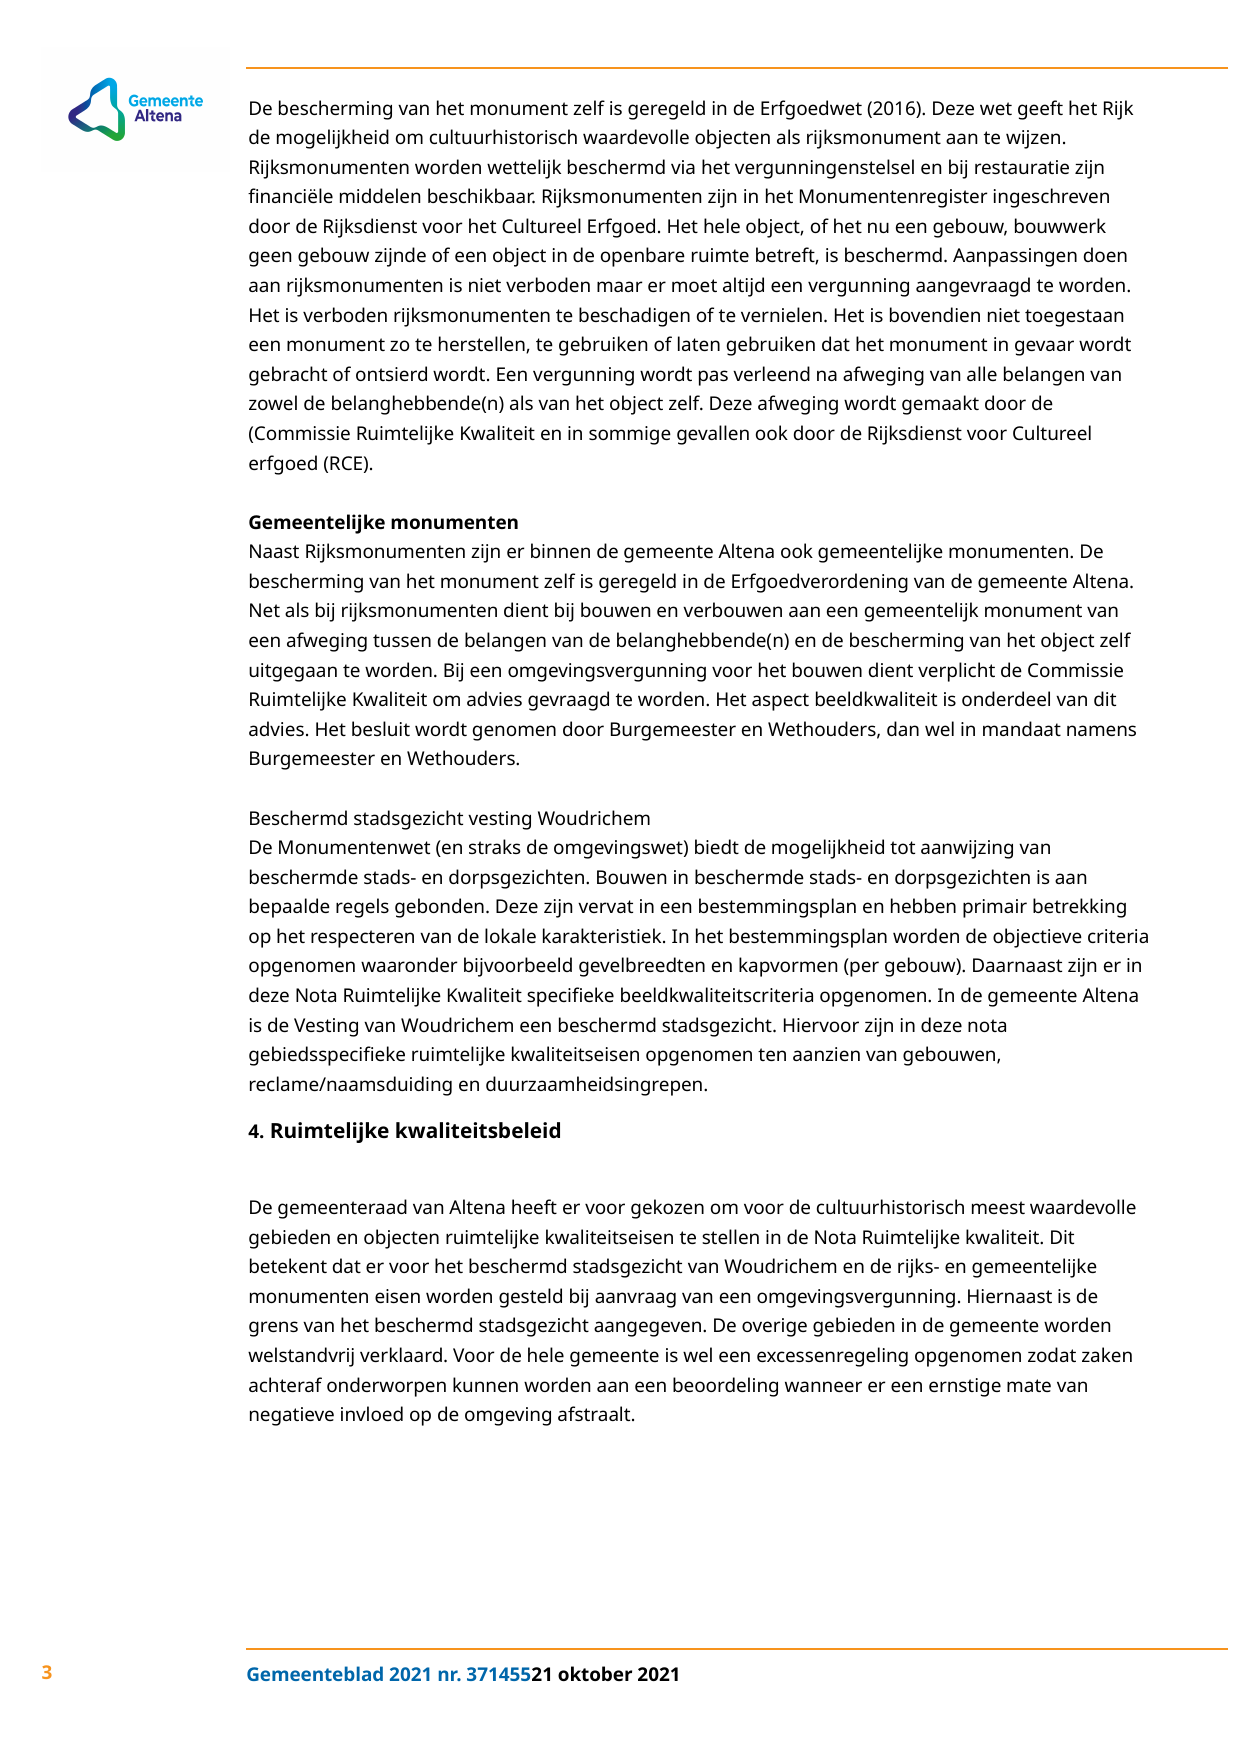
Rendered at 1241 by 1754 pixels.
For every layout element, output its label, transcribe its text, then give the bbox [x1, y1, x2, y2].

text Gemeentelijke monumenten [248, 509, 1152, 535]
text De bescherming van het monument zelf is geregeld in de Erfgoedwet (2016). Deze wet geeft het Rijk de mogelijkheid om cultuurhistorisch waardevolle objecten als rijksmonument aan te wijzen. Rijksmonumenten worden wettelijk beschermd via het vergunningenstelsel en bij restauratie zijn financiële middelen beschikbaar. Rijksmonumenten zijn in het Monumentenregister ingeschreven door de Rijksdienst voor het Cultureel Erfgoed. Het hele object, of het nu een gebouw, bouwwerk geen gebouw zijnde of een object in de openbare ruimte betreft, is beschermd. Aanpassingen doen aan rijksmonumenten is niet verboden maar er moet altijd een vergunning aangevraagd te worden. Het is verboden rijksmonumenten te beschadigen of te vernielen. Het is bovendien niet toegestaan een monument zo te herstellen, te gebruiken of laten gebruiken dat het monument in gevaar wordt gebracht of ontsierd wordt. Een vergunning wordt pas verleend na afweging van alle belangen van zowel de belanghebbende(n) als van het object zelf. Deze afweging wordt gemaakt door de (Commissie Ruimtelijke Kwaliteit en in sommige gevallen ook door de Rijksdienst voor Cultureel erfgoed (RCE). [248, 95, 1152, 476]
text De gemeenteraad van Altena heeft er voor gekozen om voor de cultuurhistorisch meest waardevolle gebieden en objecten ruimtelijke kwaliteitseisen te stellen in de Nota Ruimtelijke kwaliteit. Dit betekent dat er voor het beschermd stadsgezicht van Woudrichem en de rijks- en gemeentelijke monumenten eisen worden gesteld bij aanvraag van een omgevingsvergunning. Hiernaast is de grens van het beschermd stadsgezicht aangegeven. De overige gebieden in de gemeente worden welstandvrij verklaard. Voor de hele gemeente is wel een excessenregeling opgenomen zodat zaken achteraf onderworpen kunnen worden aan een beoordeling wanneer er een ernstige mate van negatieve invloed op de omgeving afstraalt. [248, 1194, 1152, 1427]
text 4. Ruimtelijke kwaliteitsbeleid [248, 1117, 1152, 1145]
picture [41, 47, 231, 172]
text Beschermd stadsgezicht vesting Woudrichem [248, 805, 1152, 831]
text De Monumentenwet (en straks de omgevingswet) biedt de mogelijkheid tot aanwijzing van beschermde stads- en dorpsgezichten. Bouwen in beschermde stads- en dorpsgezichten is aan bepaalde regels gebonden. Deze zijn vervat in een bestemmingsplan en hebben primair betrekking op het respecteren van de lokale karakteristiek. In het bestemmingsplan worden de objectieve criteria opgenomen waaronder bijvoorbeeld gevelbreedten en kapvormen (per gebouw). Daarnaast zijn er in deze Nota Ruimtelijke Kwaliteit specifieke beeldkwaliteitscriteria opgenomen. In de gemeente Altena is de Vesting van Woudrichem een beschermd stadsgezicht. Hiervoor zijn in deze nota gebiedsspecifieke ruimtelijke kwaliteitseisen opgenomen ten aanzien van gebouwen, reclame/naamsduiding en duurzaamheidsingrepen. [248, 834, 1152, 1097]
text Naast Rijksmonumenten zijn er binnen de gemeente Altena ook gemeentelijke monumenten. De bescherming van het monument zelf is geregeld in de Erfgoedverordening van de gemeente Altena. Net als bij rijksmonumenten dient bij bouwen en verbouwen aan een gemeentelijk monument van een afweging tussen de belangen van de belanghebbende(n) en de bescherming van het object zelf uitgegaan te worden. Bij een omgevingsvergunning voor het bouwen dient verplicht de Commissie Ruimtelijke Kwaliteit om advies gevraagd te worden. Het aspect beeldkwaliteit is onderdeel van dit advies. Het besluit wordt genomen door Burgemeester en Wethouders, dan wel in mandaat namens Burgemeester en Wethouders. [248, 538, 1152, 771]
